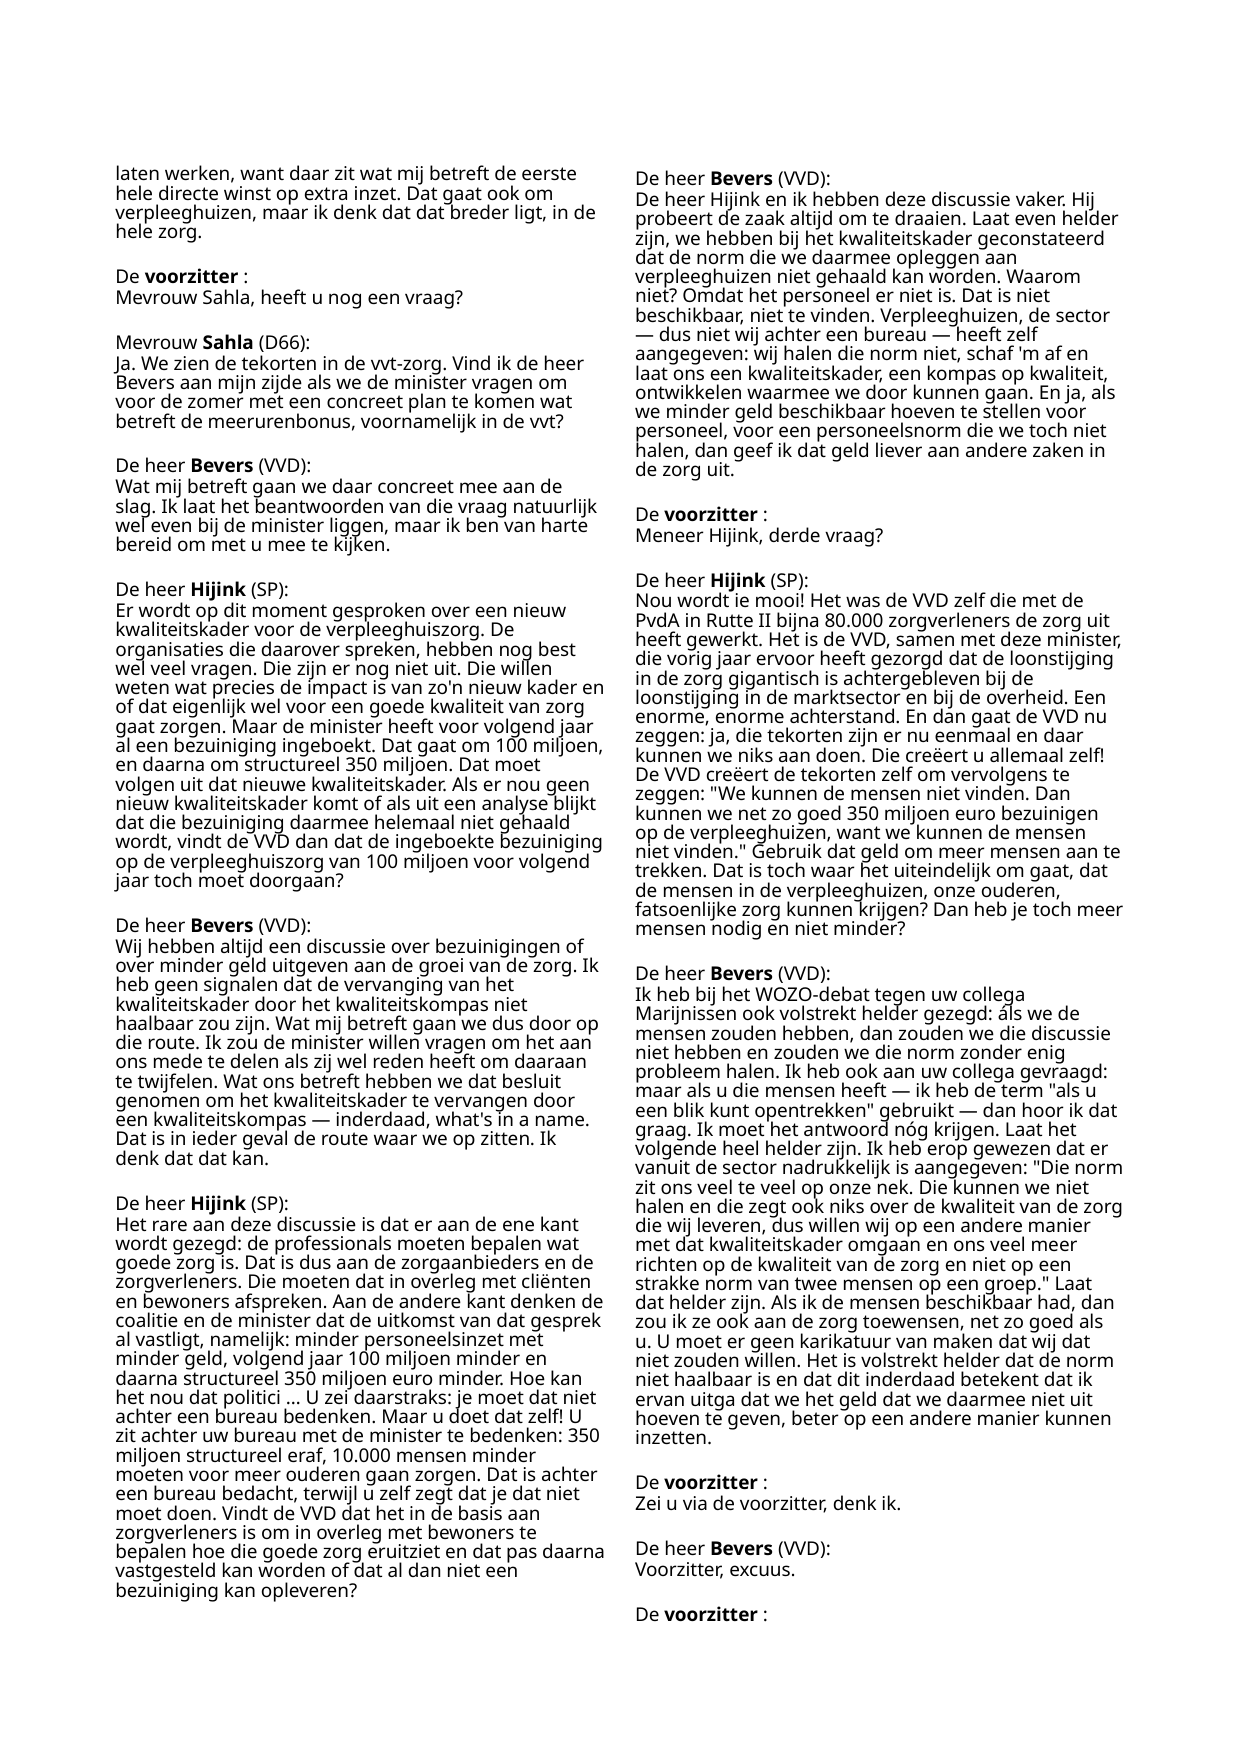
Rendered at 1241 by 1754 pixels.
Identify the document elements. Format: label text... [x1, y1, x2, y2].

text Mevrouw Sahla (D66): [115, 329, 605, 355]
text Wij hebben altijd een discussie over bezuinigingen of over minder geld uitgeven aan de groei van de zorg. Ik heb geen signalen dat de vervanging van het kwaliteitskader door het kwaliteitskompas niet haalbaar zou zijn. Wat mij betreft gaan we dus door op die route. Ik zou de minister willen vragen om het aan ons mede te delen als zij wel reden heeft om daaraan te twijfelen. Wat ons betreft hebben we dat besluit genomen om het kwaliteitskader te vervangen door een kwaliteitskompas — inderdaad, what's in a name. Dat is in ieder geval de route waar we op zitten. Ik denk dat dat kan. [115, 938, 605, 1169]
text De heer Bevers (VVD): [115, 453, 605, 478]
text Nou wordt ie mooi! Het was de VVD zelf die met de PvdA in Rutte II bijna 80.000 zorgverleners de zorg uit heeft gewerkt. Het is de VVD, samen met deze minister, die vorig jaar ervoor heeft gezorgd dat de loonstijging in de zorg gigantisch is achtergebleven bij de loonstijging in de marktsector en bij de overheid. Een enorme, enorme achterstand. En dan gaat de VVD nu zeggen: ja, die tekorten zijn er nu eenmaal en daar kunnen we niks aan doen. Die creëert u allemaal zelf! De VVD creëert de tekorten zelf om vervolgens te zeggen: "We kunnen de mensen niet vinden. Dan kunnen we net zo goed 350 miljoen euro bezuinigen op de verpleeghuizen, want we kunnen de mensen niet vinden." Gebruik dat geld om meer mensen aan te trekken. Dat is toch waar het uiteindelijk om gaat, dat de mensen in de verpleeghuizen, onze ouderen, fatsoenlijke zorg kunnen krijgen? Dan heb je toch meer mensen nodig en niet minder? [635, 592, 1125, 939]
text Voorzitter, excuus. [635, 1561, 1125, 1580]
text De heer Hijink en ik hebben deze discussie vaker. Hij probeert de zaak altijd om te draaien. Laat even helder zijn, we hebben bij het kwaliteitskader geconstateerd dat de norm die we daarmee opleggen aan verpleeghuizen niet gehaald kan worden. Waarom niet? Omdat het personeel er niet is. Dat is niet beschikbaar, niet te vinden. Verpleeghuizen, de sector — dus niet wij achter een bureau — heeft zelf aangegeven: wij halen die norm niet, schaf 'm af en laat ons een kwaliteitskader, een kompas op kwaliteit, ontwikkelen waarmee we door kunnen gaan. En ja, als we minder geld beschikbaar hoeven te stellen voor personeel, voor een personeelsnorm die we toch niet halen, dan geef ik dat geld liever aan andere zaken in de zorg uit. [635, 191, 1125, 480]
text De voorzitter : [115, 263, 605, 289]
text Zei u via de voorzitter, denk ik. [635, 1495, 1125, 1514]
text De heer Bevers (VVD): [635, 1535, 1125, 1561]
text De heer Hijink (SP): [635, 567, 1125, 592]
text Er wordt op dit moment gesproken over een nieuw kwaliteitskader voor de verpleeghuiszorg. De organisaties die daarover spreken, hebben nog best wel veel vragen. Die zijn er nog niet uit. Die willen weten wat precies de impact is van zo'n nieuw kader en of dat eigenlijk wel voor een goede kwaliteit van zorg gaat zorgen. Maar de minister heeft voor volgend jaar al een bezuiniging ingeboekt. Dat gaat om 100 miljoen, en daarna om structureel 350 miljoen. Dat moet volgen uit dat nieuwe kwaliteitskader. Als er nou geen nieuw kwaliteitskader komt of als uit een analyse blijkt dat die bezuiniging daarmee helemaal niet gehaald wordt, vindt de VVD dan dat de ingeboekte bezuiniging op de verpleeghuiszorg van 100 miljoen voor volgend jaar toch moet doorgaan? [115, 602, 605, 891]
text Ik heb bij het WOZO-debat tegen uw collega Marijnissen ook volstrekt helder gezegd: áls we de mensen zouden hebben, dan zouden we die discussie niet hebben en zouden we die norm zonder enig probleem halen. Ik heb ook aan uw collega gevraagd: maar als u die mensen heeft — ik heb de term "als u een blik kunt opentrekken" gebruikt — dan hoor ik dat graag. Ik moet het antwoord nóg krijgen. Laat het volgende heel helder zijn. Ik heb erop gewezen dat er vanuit de sector nadrukkelijk is aangegeven: "Die norm zit ons veel te veel op onze nek. Die kunnen we niet halen en die zegt ook niks over de kwaliteit van de zorg die wij leveren, dus willen wij op een andere manier met dat kwaliteitskader omgaan en ons veel meer richten op de kwaliteit van de zorg en niet op een strakke norm van twee mensen op een groep." Laat dat helder zijn. Als ik de mensen beschikbaar had, dan zou ik ze ook aan de zorg toewensen, net zo goed als u. U moet er geen karikatuur van maken dat wij dat niet zouden willen. Het is volstrekt helder dat de norm niet haalbaar is en dat dit inderdaad betekent dat ik ervan uitga dat we het geld dat we daarmee niet uit hoeven te geven, beter op een andere manier kunnen inzetten. [635, 986, 1125, 1448]
text De heer Bevers (VVD): [635, 165, 1125, 191]
text Het rare aan deze discussie is dat er aan de ene kant wordt gezegd: de professionals moeten bepalen wat goede zorg is. Dat is dus aan de zorgaanbieders en de zorgverleners. Die moeten dat in overleg met cliënten en bewoners afspreken. Aan de andere kant denken de coalitie en de minister dat de uitkomst van dat gesprek al vastligt, namelijk: minder personeelsinzet met minder geld, volgend jaar 100 miljoen minder en daarna structureel 350 miljoen euro minder. Hoe kan het nou dat politici … U zei daarstraks: je moet dat niet achter een bureau bedenken. Maar u doet dat zelf! U zit achter uw bureau met de minister te bedenken: 350 miljoen structureel eraf, 10.000 mensen minder moeten voor meer ouderen gaan zorgen. Dat is achter een bureau bedacht, terwijl u zelf zegt dat je dat niet moet doen. Vindt de VVD dat het in de basis aan zorgverleners is om in overleg met bewoners te bepalen hoe die goede zorg eruitziet en dat pas daarna vastgesteld kan worden of dat al dan niet een bezuiniging kan opleveren? [115, 1216, 605, 1601]
text De heer Bevers (VVD): [635, 960, 1125, 986]
text Meneer Hijink, derde vraag? [635, 527, 1125, 546]
text De heer Hijink (SP): [115, 1190, 605, 1216]
text De voorzitter : [635, 501, 1125, 527]
text De voorzitter : [635, 1601, 1125, 1627]
text Wat mij betreft gaan we daar concreet mee aan de slag. Ik laat het beantwoorden van die vraag natuurlijk wel even bij de minister liggen, maar ik ben van harte bereid om met u mee te kijken. [115, 478, 605, 556]
text Mevrouw Sahla, heeft u nog een vraag? [115, 289, 605, 308]
text De heer Bevers (VVD): [115, 912, 605, 938]
text Ja. We zien de tekorten in de vvt-zorg. Vind ik de heer Bevers aan mijn zijde als we de minister vragen om voor de zomer met een concreet plan te komen wat betreft de meerurenbonus, voornamelijk in de vvt? [115, 355, 605, 432]
text De heer Hijink (SP): [115, 576, 605, 602]
text De voorzitter : [635, 1469, 1125, 1495]
text laten werken, want daar zit wat mij betreft de eerste hele directe winst op extra inzet. Dat gaat ook om verpleeghuizen, maar ik denk dat dat breder ligt, in de hele zorg. [115, 165, 605, 242]
